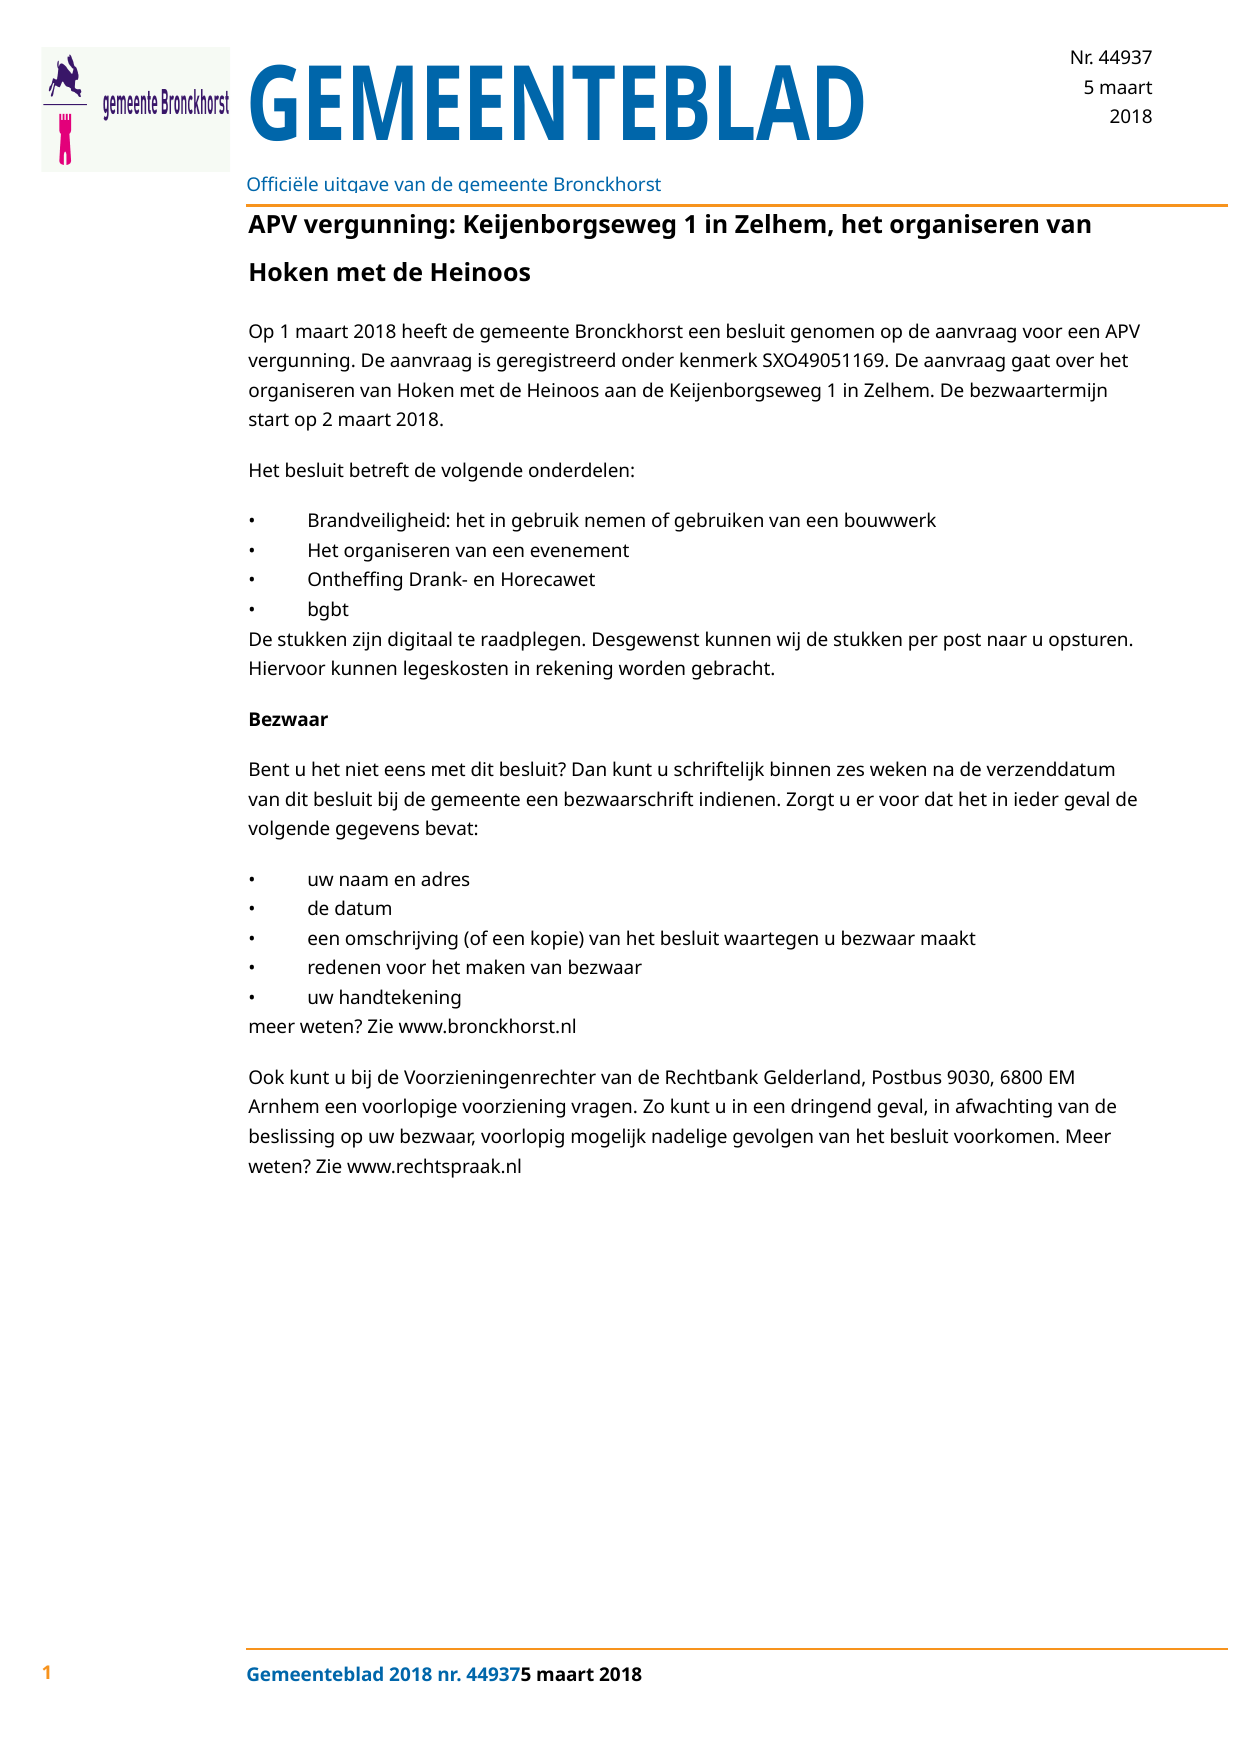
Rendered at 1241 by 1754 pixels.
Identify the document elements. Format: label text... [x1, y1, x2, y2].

list uw naam en adres [248, 866, 1152, 892]
list Brandveiligheid: het in gebruik nemen of gebruiken van een bouwwerk [248, 507, 1152, 533]
text Op 1 maart 2018 heeft de gemeente Bronckhorst een besluit genomen op de aanvraag voor een APV vergunning. De aanvraag is geregistreerd onder kenmerk SXO49051169. De aanvraag gaat over het organiseren van Hoken met de Heinoos aan de Keijenborgseweg 1 in Zelhem. De bezwaartermijn start op 2 maart 2018. [248, 318, 1152, 432]
text Bezwaar [248, 706, 1152, 732]
list een omschrijving (of een kopie) van het besluit waartegen u bezwaar maakt [248, 925, 1152, 951]
list de datum [248, 895, 1152, 921]
text Het besluit betreft de volgende onderdelen: [248, 457, 1152, 483]
list bgbt [248, 596, 1152, 622]
text De stukken zijn digitaal te raadplegen. Desgewenst kunnen wij de stukken per post naar u opsturen. Hiervoor kunnen legeskosten in rekening worden gebracht. [248, 626, 1152, 681]
picture [41, 47, 231, 172]
list Het organiseren van een evenement [248, 537, 1152, 563]
list redenen voor het maken van bezwaar [248, 954, 1152, 980]
text Bent u het niet eens met dit besluit? Dan kunt u schriftelijk binnen zes weken na de verzenddatum van dit besluit bij de gemeente een bezwaarschrift indienen. Zorgt u er voor dat het in ieder geval de volgende gegevens bevat: [248, 756, 1152, 841]
list uw handtekening [248, 984, 1152, 1010]
list Ontheffing Drank- en Horecawet [248, 567, 1152, 592]
text Ook kunt u bij de Voorzieningenrechter van de Rechtbank Gelderland, Postbus 9030, 6800 EM Arnhem een voorlopige voorziening vragen. Zo kunt u in een dringend geval, in afwachting van de beslissing op uw bezwaar, voorlopig mogelijk nadelige gevolgen van het besluit voorkomen. Meer weten? Zie www.rechtspraak.nl [248, 1064, 1152, 1179]
text APV vergunning: Keijenborgseweg 1 in Zelhem, het organiseren van Hoken met de Heinoos [248, 207, 1152, 288]
text meer weten? Zie www.bronckhorst.nl [248, 1014, 1152, 1039]
